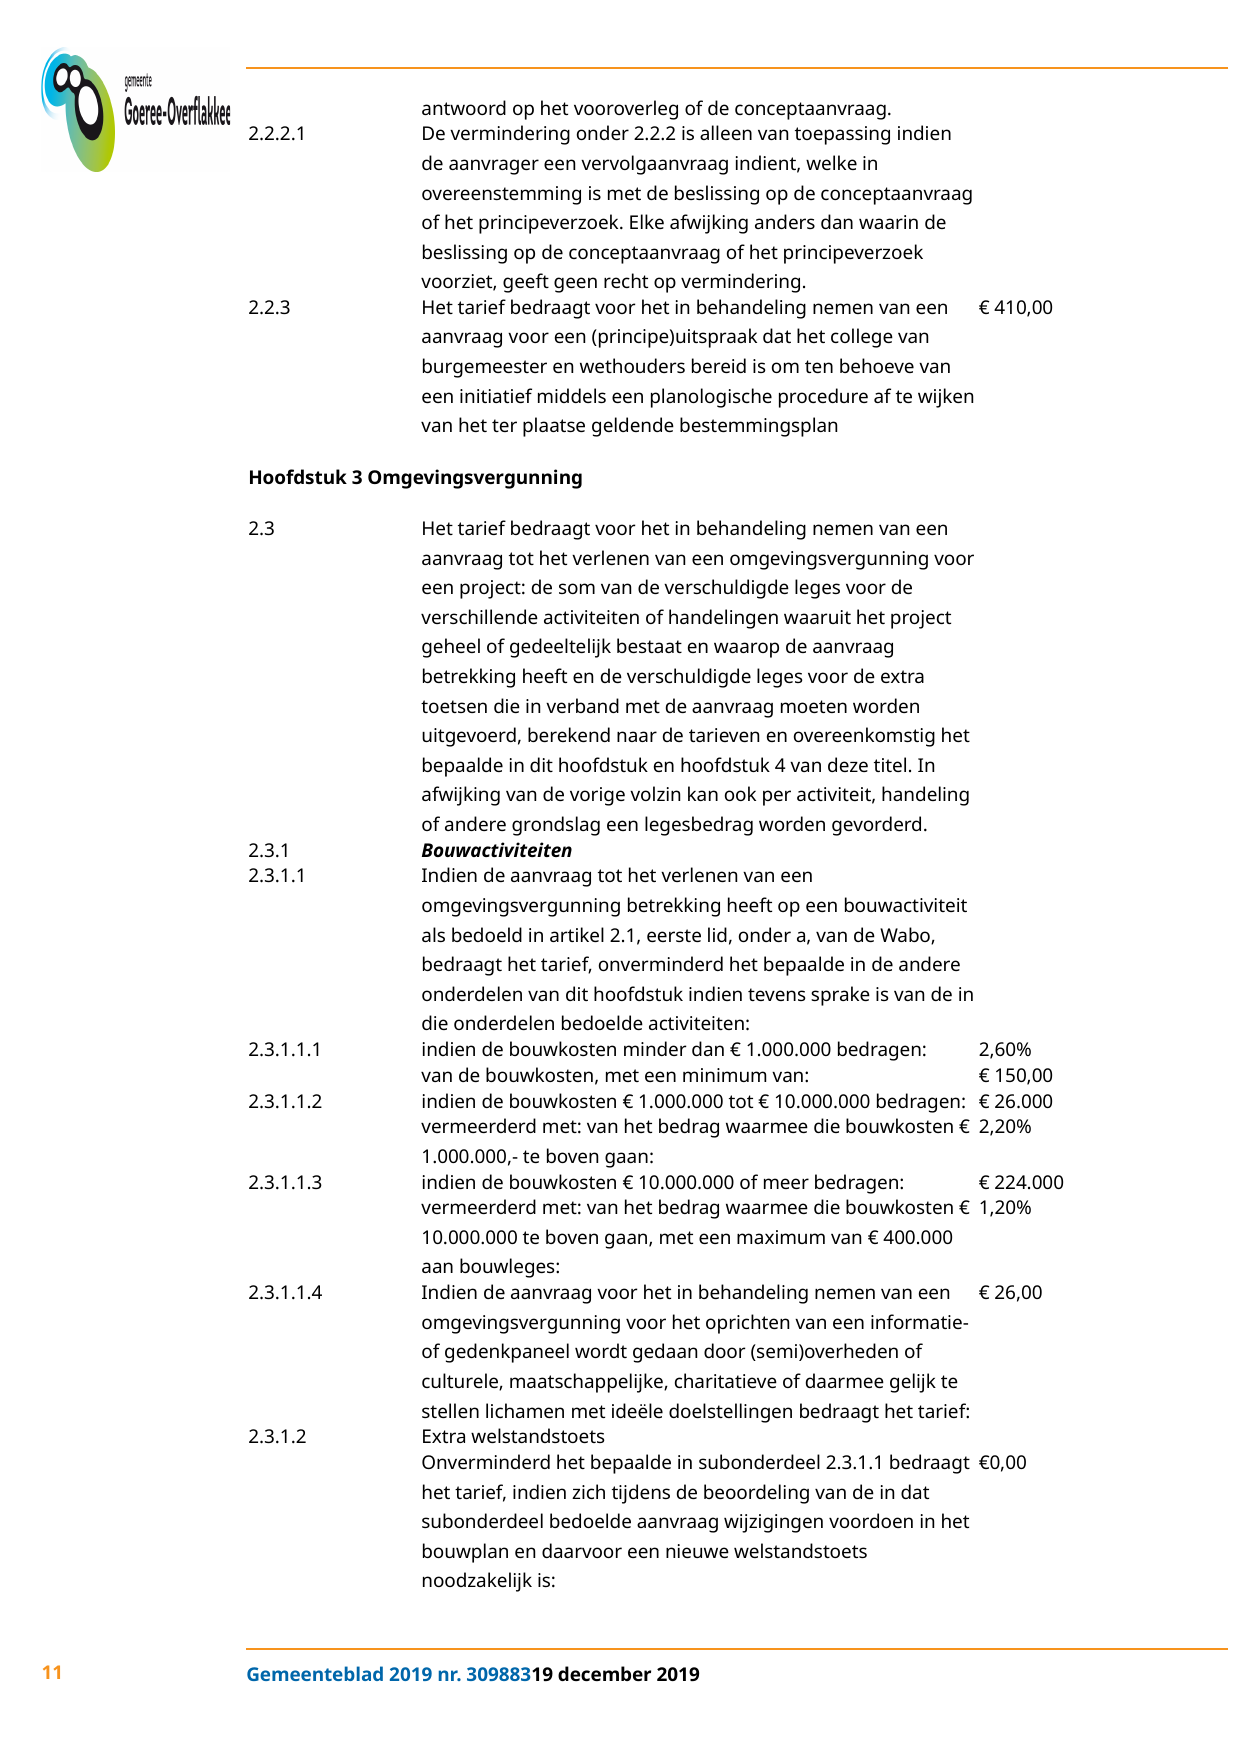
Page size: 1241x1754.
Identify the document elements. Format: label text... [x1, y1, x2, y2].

table_cell Indien de aanvraag tot het verlenen van een omgevingsvergunning betrekking heeft op een bouwactiviteit als bedoeld in artikel 2.1, eerste lid, onder a, van de Wabo, bedraagt het tarief, onverminderd het bepaalde in de andere onderdelen van dit hoofdstuk indien tevens sprake is van de in die onderdelen bedoelde activiteiten: [421, 863, 978, 1036]
table_cell € 26.000 [979, 1088, 1152, 1113]
table_cell vermeerderd met: van het bedrag waarmee die bouwkosten € 1.000.000,- te boven gaan: [421, 1114, 978, 1169]
table_cell 2.3.1.1.3 [248, 1169, 421, 1194]
table_cell [979, 1424, 1152, 1449]
table_cell [979, 121, 1152, 294]
picture [41, 47, 231, 172]
table_cell Extra welstandstoets [421, 1424, 978, 1449]
table_cell vermeerderd met: van het bedrag waarmee die bouwkosten € 10.000.000 te boven gaan, met een maximum van € 400.000 aan bouwleges: [421, 1195, 978, 1279]
table_cell antwoord op het vooroverleg of de conceptaanvraag. [421, 95, 978, 121]
table_cell [248, 490, 1152, 515]
table_cell 2.3.1.1 [248, 863, 421, 1036]
table_cell [979, 515, 1152, 837]
table_cell [248, 1114, 421, 1169]
table_cell 2.2.3 [248, 294, 421, 438]
table_cell € 26,00 [979, 1280, 1152, 1423]
table_cell €0,00 [979, 1449, 1152, 1593]
table_cell [248, 1062, 421, 1088]
table_cell [248, 1449, 421, 1593]
table_cell € 410,00 [979, 294, 1152, 438]
table_cell Het tarief bedraagt voor het in behandeling nemen van een aanvraag tot het verlenen van een omgevingsvergunning voor een project: de som van de verschuldigde leges voor de verschillende activiteiten of handelingen waaruit het project geheel of gedeeltelijk bestaat en waarop de aanvraag betrekking heeft en de verschuldigde leges voor de extra toetsen die in verband met de aanvraag moeten worden uitgevoerd, berekend naar de tarieven en overeenkomstig het bepaalde in dit hoofdstuk en hoofdstuk 4 van deze titel. In afwijking van de vorige volzin kan ook per activiteit, handeling of andere grondslag een legesbedrag worden gevorderd. [421, 515, 978, 837]
table_cell 2,20% [979, 1114, 1152, 1169]
table_cell € 224.000 [979, 1169, 1152, 1194]
table_cell 2.3.1.1.2 [248, 1088, 421, 1113]
table_cell 2.3 [248, 515, 421, 837]
table_cell 2.3.1 [248, 837, 421, 863]
table_cell 2.3.1.1.4 [248, 1280, 421, 1423]
table_cell € 150,00 [979, 1062, 1152, 1088]
table_cell van de bouwkosten, met een minimum van: [421, 1062, 978, 1088]
table_cell [979, 95, 1152, 121]
table_cell De vermindering onder 2.2.2 is alleen van toepassing indien de aanvrager een vervolgaanvraag indient, welke in overeenstemming is met de beslissing op de conceptaanvraag of het principeverzoek. Elke afwijking anders dan waarin de beslissing op de conceptaanvraag of het principeverzoek voorziet, geeft geen recht op vermindering. [421, 121, 978, 294]
table_cell 2.3.1.1.1 [248, 1036, 421, 1062]
table_cell [248, 1195, 421, 1279]
table_cell 2.2.2.1 [248, 121, 421, 294]
table_cell indien de bouwkosten € 10.000.000 of meer bedragen: [421, 1169, 978, 1194]
table_cell 2.3.1.2 [248, 1424, 421, 1449]
table_cell Hoofdstuk 3 Omgevingsvergunning [248, 464, 1152, 490]
table_cell 2,60% [979, 1036, 1152, 1062]
table_cell Het tarief bedraagt voor het in behandeling nemen van een aanvraag voor een (principe)uitspraak dat het college van burgemeester en wethouders bereid is om ten behoeve van een initiatief middels een planologische procedure af te wijken van het ter plaatse geldende bestemmingsplan [421, 294, 978, 438]
table_cell indien de bouwkosten minder dan € 1.000.000 bedragen: [421, 1036, 978, 1062]
table_cell indien de bouwkosten € 1.000.000 tot € 10.000.000 bedragen: [421, 1088, 978, 1113]
table_cell [979, 863, 1152, 1036]
table_cell Bouwactiviteiten [421, 837, 1152, 863]
table_cell Indien de aanvraag voor het in behandeling nemen van een omgevingsvergunning voor het oprichten van een informatie- of gedenkpaneel wordt gedaan door (semi)overheden of culturele, maatschappelijke, charitatieve of daarmee gelijk te stellen lichamen met ideële doelstellingen bedraagt het tarief: [421, 1280, 978, 1423]
table_cell 1,20% [979, 1195, 1152, 1279]
table_cell [248, 438, 1152, 464]
table_cell [248, 95, 421, 121]
table_cell Onverminderd het bepaalde in subonderdeel 2.3.1.1 bedraagt het tarief, indien zich tijdens de beoordeling van de in dat subonderdeel bedoelde aanvraag wijzigingen voordoen in het bouwplan en daarvoor een nieuwe welstandstoets noodzakelijk is: [421, 1449, 978, 1593]
